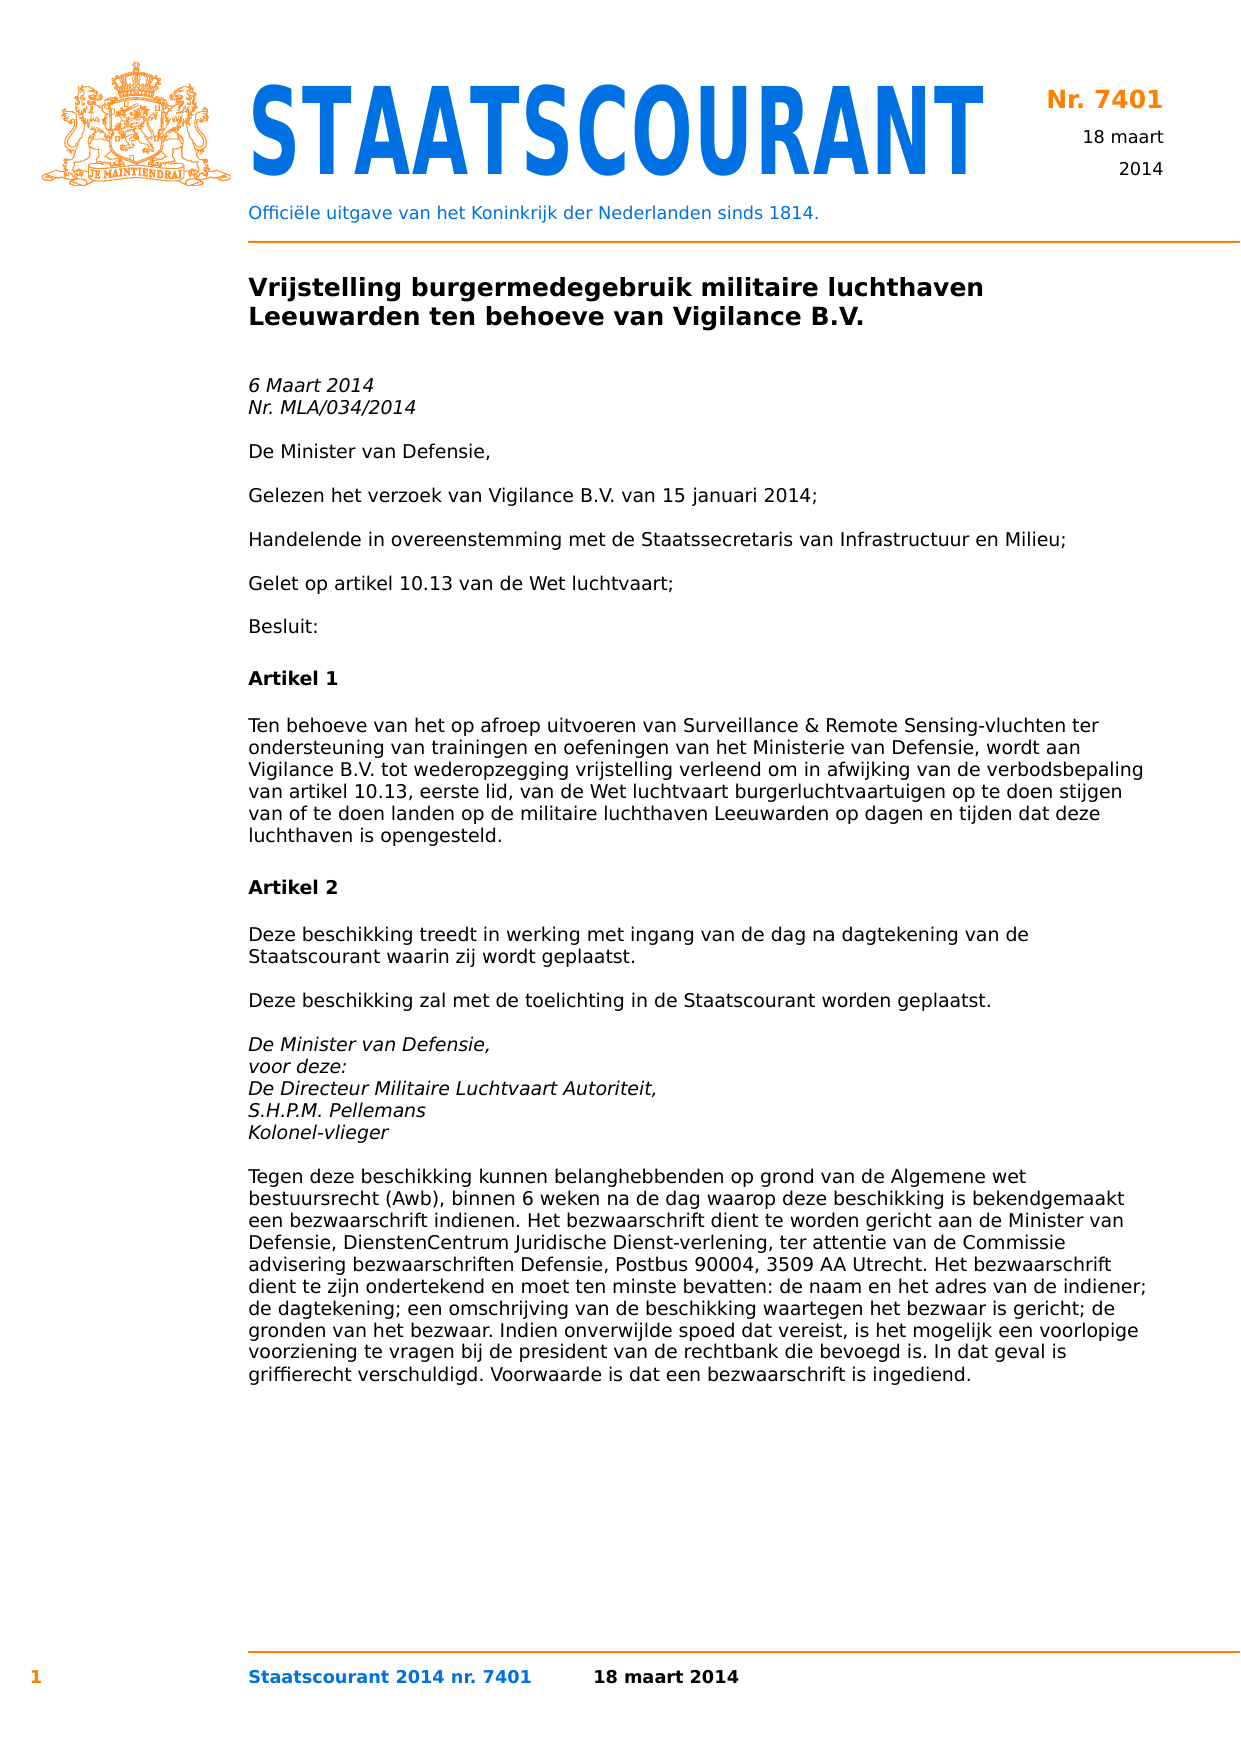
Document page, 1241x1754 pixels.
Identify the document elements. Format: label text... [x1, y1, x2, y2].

table_cell Officiële uitgave van het Koninkrijk der Nederlanden sinds 1814. [248, 203, 1240, 241]
text 6 Maart 2014 [248, 375, 1163, 397]
text Ten behoeve van het op afroep uitvoeren van Surveillance & Remote Sensing-vluchten ter ondersteuning van trainingen en oefeningen van het Ministerie van Defensie, wordt aan Vigilance B.V. tot wederopzegging vrijstelling verleend om in afwijking van de verbodsbepaling van artikel 10.13, eerste lid, van de Wet luchtvaart burgerluchtvaartuigen op te doen stijgen van of te doen landen op de militaire luchthaven Leeuwarden op dagen en tijden dat deze luchthaven is opengesteld. [248, 715, 1163, 847]
text Deze beschikking zal met de toelichting in de Staatscourant worden geplaatst. [248, 990, 1163, 1012]
table_cell 2014 [998, 153, 1240, 203]
text Gelezen het verzoek van Vigilance B.V. van 15 januari 2014; [248, 485, 1163, 507]
subtitle Artikel 2 [248, 877, 1163, 899]
text Tegen deze beschikking kunnen belanghebbenden op grond van de Algemene wet bestuursrecht (Awb), binnen 6 weken na de dag waarop deze beschikking is bekendgemaakt een bezwaarschrift indienen. Het bezwaarschrift dient te worden gericht aan de Minister van Defensie, DienstenCentrum Juridische Dienst-verlening, ter attentie van de Commissie advisering bezwaarschriften Defensie, Postbus 90004, 3509 AA Utrecht. Het bezwaarschrift dient te zijn ondertekend en moet ten minste bevatten: de naam en het adres van de indiener; de dagtekening; een omschrijving van de beschikking waartegen het bezwaar is gericht; de gronden van het bezwaar. Indien onverwijlde spoed dat vereist, is het mogelijk een voorlopige voorziening te vragen bij de president van de rechtbank die bevoegd is. In dat geval is griffierecht verschuldigd. Voorwaarde is dat een bezwaarschrift is ingediend. [248, 1166, 1163, 1385]
table_header [25, 62, 248, 241]
subtitle Artikel 1 [248, 668, 1163, 690]
text De Minister van Defensie, [248, 441, 1163, 463]
table_header STAATSCOURANT [248, 62, 998, 203]
table_header Nr. 7401 [998, 62, 1240, 121]
table_cell 18 maart [998, 121, 1240, 153]
text Gelet op artikel 10.13 van de Wet luchtvaart; [248, 572, 1163, 594]
text Handelende in overeenstemming met de Staatssecretaris van Infrastructuur en Milieu; [248, 529, 1163, 551]
text Deze beschikking treedt in werking met ingang van de dag na dagtekening van de Staatscourant waarin zij wordt geplaatst. [248, 924, 1163, 968]
text Nr. MLA/034/2014 [248, 397, 1163, 419]
text De Minister van Defensie, voor deze: De Directeur Militaire Luchtvaart Autoriteit, S.H.P.M. Pellemans Kolonel-vlieger [248, 1034, 1163, 1144]
subtitle Vrijstelling burgermedegebruik militaire luchthaven Leeuwarden ten behoeve van Vigilance B.V. [248, 273, 1163, 331]
picture [41, 62, 231, 186]
text Besluit: [248, 616, 1163, 638]
